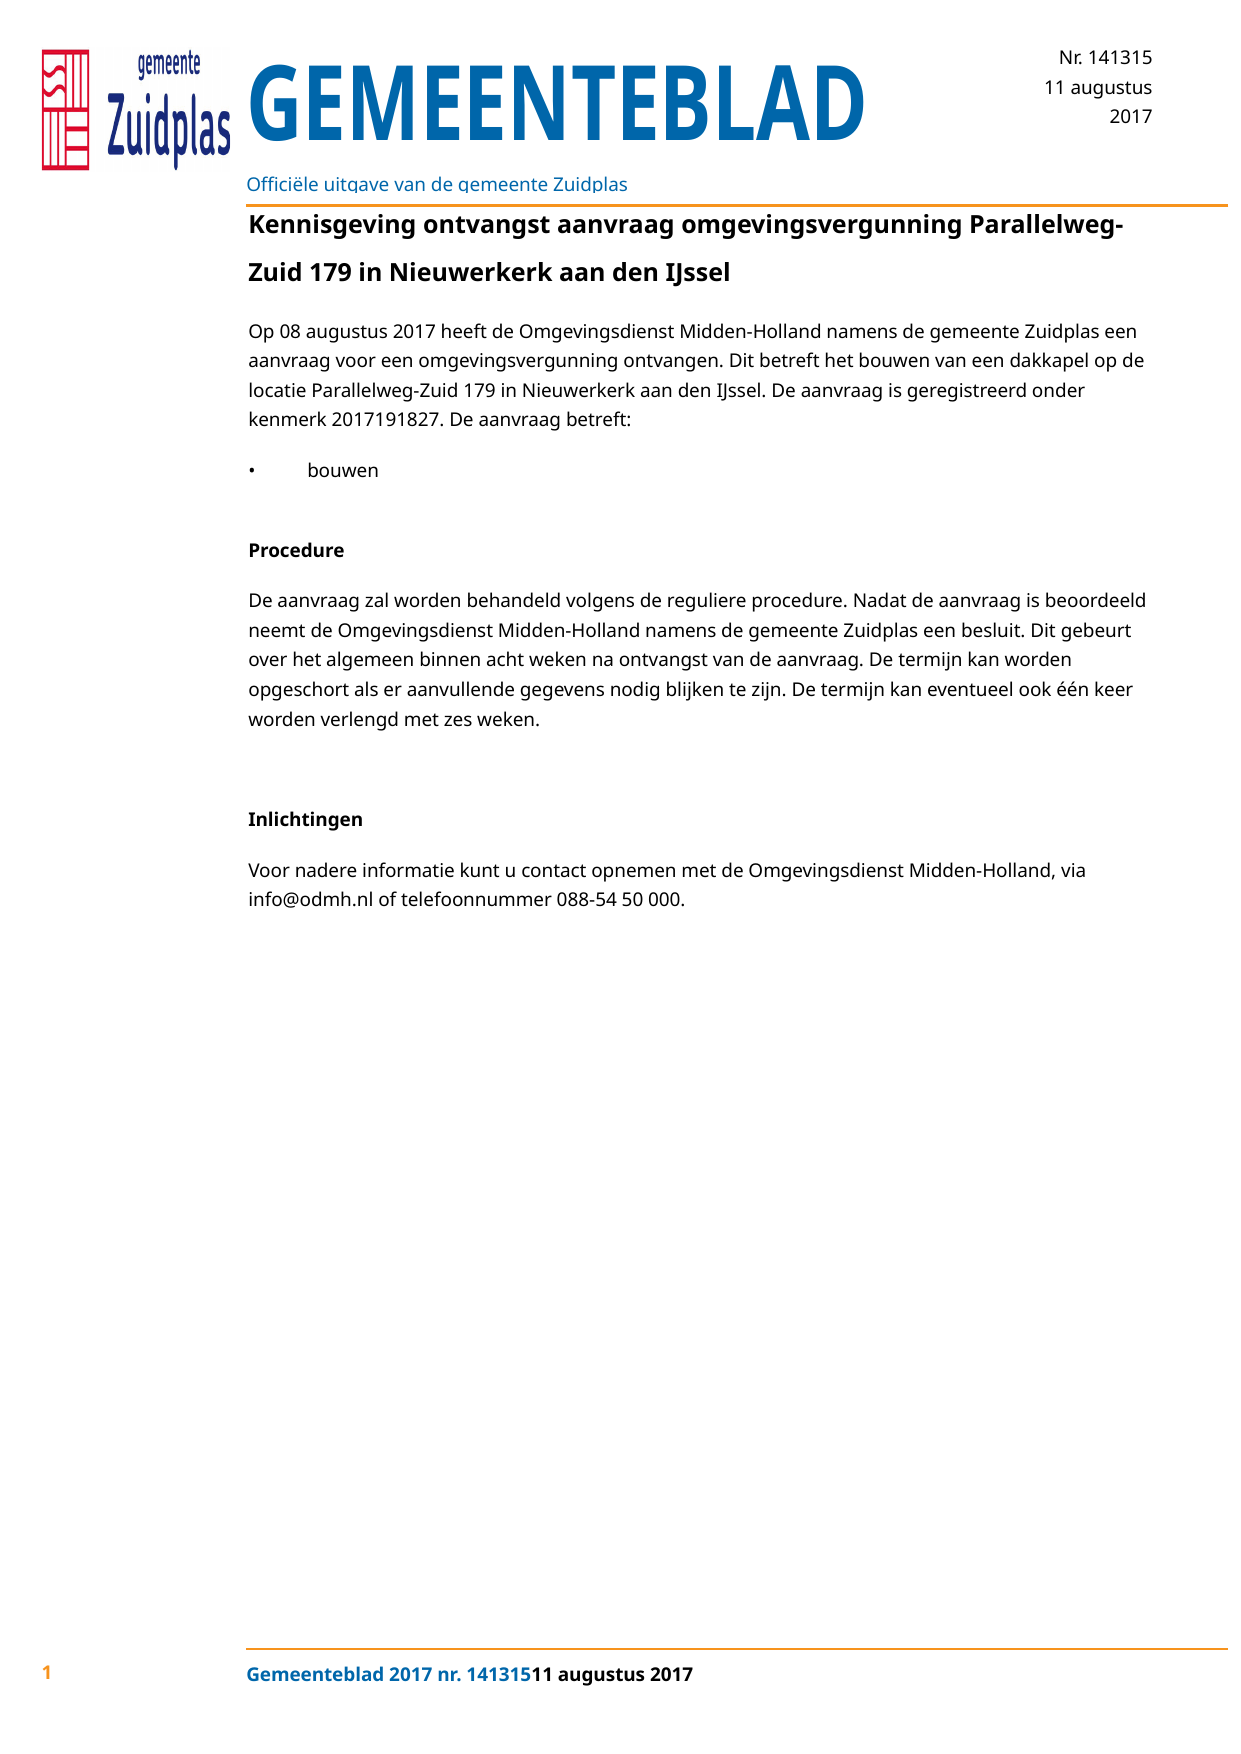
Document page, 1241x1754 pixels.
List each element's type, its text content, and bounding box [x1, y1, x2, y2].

text Procedure [248, 537, 1152, 563]
text Kennisgeving ontvangst aanvraag omgevingsvergunning Parallelweg-Zuid 179 in Nieuwerkerk aan den IJssel [248, 207, 1152, 288]
list bouwen [248, 457, 1152, 483]
text Op 08 augustus 2017 heeft de Omgevingsdienst Midden-Holland namens de gemeente Zuidplas een aanvraag voor een omgevingsvergunning ontvangen. Dit betreft het bouwen van een dakkapel op de locatie Parallelweg-Zuid 179 in Nieuwerkerk aan den IJssel. De aanvraag is geregistreerd onder kenmerk 2017191827. De aanvraag betreft: [248, 318, 1152, 432]
picture [41, 47, 231, 172]
text Inlichtingen [248, 807, 1152, 832]
text Voor nadere informatie kunt u contact opnemen met de Omgevingsdienst Midden-Holland, via info@odmh.nl of telefoonnummer 088-54 50 000. [248, 857, 1152, 912]
text De aanvraag zal worden behandeld volgens de reguliere procedure. Nadat de aanvraag is beoordeeld neemt de Omgevingsdienst Midden-Holland namens de gemeente Zuidplas een besluit. Dit gebeurt over het algemeen binnen acht weken na ontvangst van de aanvraag. De termijn kan worden opgeschort als er aanvullende gegevens nodig blijken te zijn. De termijn kan eventueel ook één keer worden verlengd met zes weken. [248, 587, 1152, 732]
